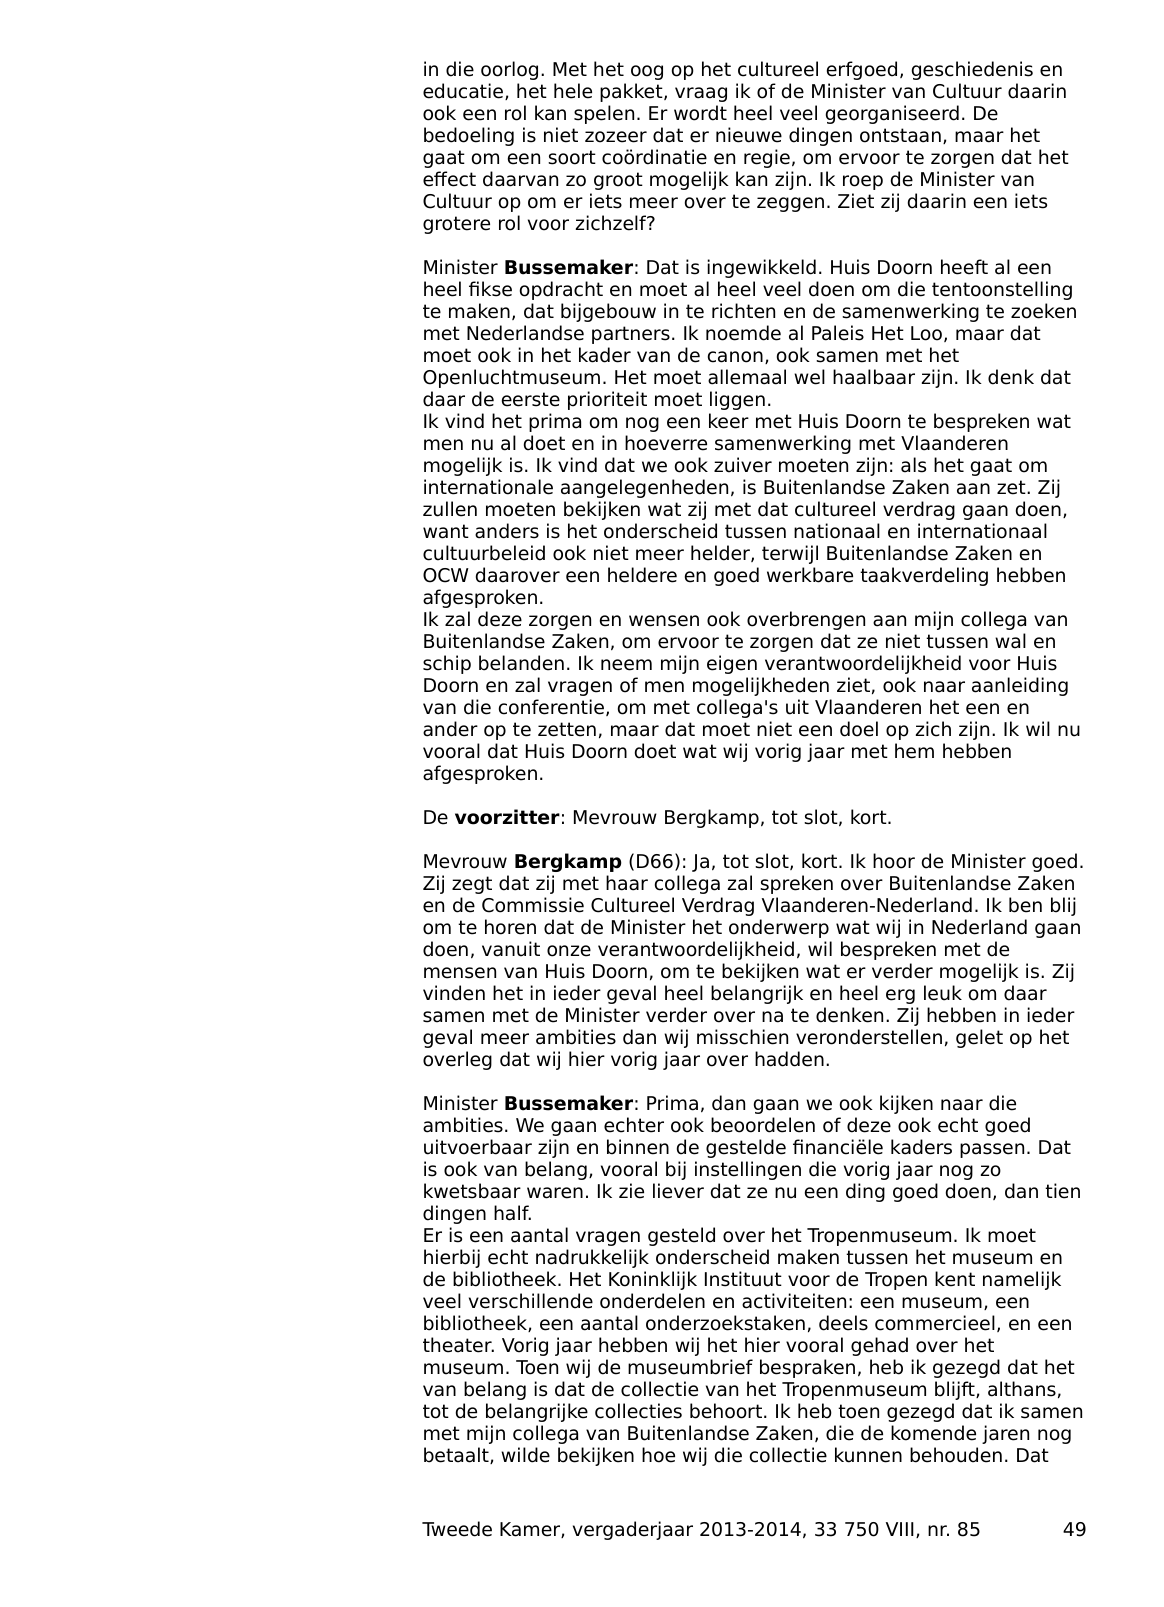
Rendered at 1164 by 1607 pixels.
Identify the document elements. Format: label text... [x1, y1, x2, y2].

text Minister Bussemaker: Prima, dan gaan we ook kijken naar die ambities. We gaan echter ook beoordelen of deze ook echt goed uitvoerbaar zijn en binnen de gestelde financiële kaders passen. Dat is ook van belang, vooral bij instellingen die vorig jaar nog zo kwetsbaar waren. Ik zie liever dat ze nu een ding goed doen, dan tien dingen half. [422, 1093, 1087, 1225]
text Ik zal deze zorgen en wensen ook overbrengen aan mijn collega van Buitenlandse Zaken, om ervoor te zorgen dat ze niet tussen wal en schip belanden. Ik neem mijn eigen verantwoordelijkheid voor Huis Doorn en zal vragen of men mogelijkheden ziet, ook naar aanleiding van die conferentie, om met collega's uit Vlaanderen het een en ander op te zetten, maar dat moet niet een doel op zich zijn. Ik wil nu vooral dat Huis Doorn doet wat wij vorig jaar met hem hebben afgesproken. [422, 609, 1087, 784]
text Ik vind het prima om nog een keer met Huis Doorn te bespreken wat men nu al doet en in hoeverre samenwerking met Vlaanderen mogelijk is. Ik vind dat we ook zuiver moeten zijn: als het gaat om internationale aangelegenheden, is Buitenlandse Zaken aan zet. Zij zullen moeten bekijken wat zij met dat cultureel verdrag gaan doen, want anders is het onderscheid tussen nationaal en internationaal cultuurbeleid ook niet meer helder, terwijl Buitenlandse Zaken en OCW daarover een heldere en goed werkbare taakverdeling hebben afgesproken. [422, 411, 1087, 609]
text Minister Bussemaker: Dat is ingewikkeld. Huis Doorn heeft al een heel fikse opdracht en moet al heel veel doen om die tentoonstelling te maken, dat bijgebouw in te richten en de samenwerking te zoeken met Nederlandse partners. Ik noemde al Paleis Het Loo, maar dat moet ook in het kader van de canon, ook samen met het Openluchtmuseum. Het moet allemaal wel haalbaar zijn. Ik denk dat daar de eerste prioriteit moet liggen. [422, 257, 1087, 411]
text Mevrouw Bergkamp (D66): Ja, tot slot, kort. Ik hoor de Minister goed. Zij zegt dat zij met haar collega zal spreken over Buitenlandse Zaken en de Commissie Cultureel Verdrag Vlaanderen-Nederland. Ik ben blij om te horen dat de Minister het onderwerp wat wij in Nederland gaan doen, vanuit onze verantwoordelijkheid, wil bespreken met de mensen van Huis Doorn, om te bekijken wat er verder mogelijk is. Zij vinden het in ieder geval heel belangrijk en heel erg leuk om daar samen met de Minister verder over na te denken. Zij hebben in ieder geval meer ambities dan wij misschien veronderstellen, gelet op het overleg dat wij hier vorig jaar over hadden. [422, 851, 1087, 1071]
text Er is een aantal vragen gesteld over het Tropenmuseum. Ik moet hierbij echt nadrukkelijk onderscheid maken tussen het museum en de bibliotheek. Het Koninklijk Instituut voor de Tropen kent namelijk veel verschillende onderdelen en activiteiten: een museum, een bibliotheek, een aantal onderzoekstaken, deels commercieel, en een theater. Vorig jaar hebben wij het hier vooral gehad over het museum. Toen wij de museumbrief bespraken, heb ik gezegd dat het van belang is dat de collectie van het Tropenmuseum blijft, althans, tot de belangrijke collecties behoort. Ik heb toen gezegd dat ik samen met mijn collega van Buitenlandse Zaken, die de komende jaren nog betaalt, wilde bekijken hoe wij die collectie kunnen behouden. Dat [422, 1225, 1087, 1467]
text in die oorlog. Met het oog op het cultureel erfgoed, geschiedenis en educatie, het hele pakket, vraag ik of de Minister van Cultuur daarin ook een rol kan spelen. Er wordt heel veel georganiseerd. De bedoeling is niet zozeer dat er nieuwe dingen ontstaan, maar het gaat om een soort coördinatie en regie, om ervoor te zorgen dat het effect daarvan zo groot mogelijk kan zijn. Ik roep de Minister van Cultuur op om er iets meer over te zeggen. Ziet zij daarin een iets grotere rol voor zichzelf? [422, 59, 1087, 235]
text De voorzitter: Mevrouw Bergkamp, tot slot, kort. [422, 807, 1087, 829]
